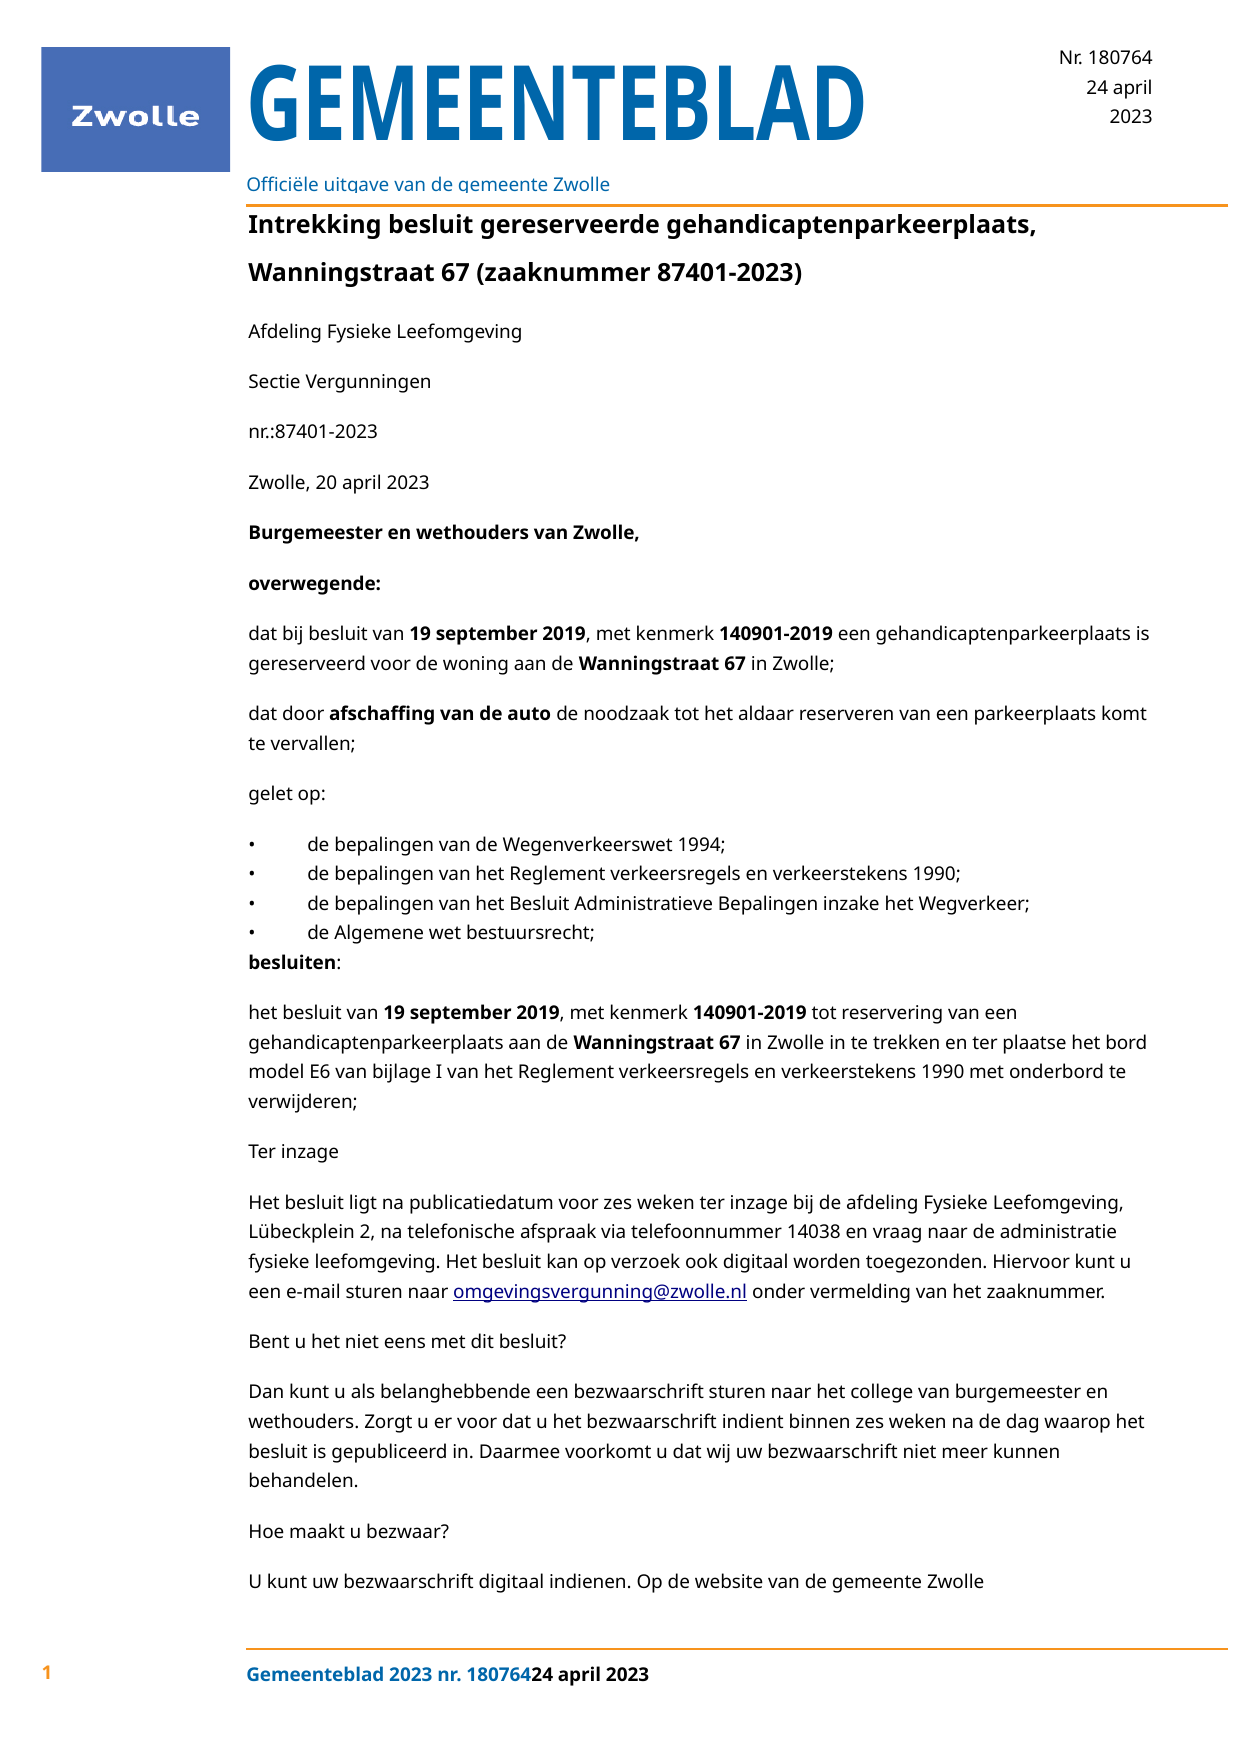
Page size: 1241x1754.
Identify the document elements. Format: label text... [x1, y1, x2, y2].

text Intrekking besluit gereserveerde gehandicaptenparkeerplaats, Wanningstraat 67 (zaaknummer 87401-2023) [248, 207, 1152, 288]
text Dan kunt u als belanghebbende een bezwaarschrift sturen naar het college van burgemeester en wethouders. Zorgt u er voor dat u het bezwaarschrift indient binnen zes weken na de dag waarop het besluit is gepubliceerd in. Daarmee voorkomt u dat wij uw bezwaarschrift niet meer kunnen behandelen. [248, 1379, 1152, 1493]
text Zwolle, 20 april 2023 [248, 469, 1152, 495]
text Hoe maakt u bezwaar? [248, 1518, 1152, 1544]
list de bepalingen van het Reglement verkeersregels en verkeerstekens 1990; [248, 860, 1152, 886]
text overwegende: [248, 570, 1152, 596]
list de bepalingen van het Besluit Administratieve Bepalingen inzake het Wegverkeer; [248, 890, 1152, 916]
list de bepalingen van de Wegenverkeerswet 1994; [248, 831, 1152, 857]
text Sectie Vergunningen [248, 368, 1152, 394]
text dat door afschaffing van de auto de noodzaak tot het aldaar reserveren van een parkeerplaats komt te vervallen; [248, 700, 1152, 756]
text besluiten: [248, 949, 1152, 975]
text Burgemeester en wethouders van Zwolle, [248, 519, 1152, 545]
text nr.:87401-2023 [248, 419, 1152, 444]
text dat bij besluit van 19 september 2019, met kenmerk 140901-2019 een gehandicaptenparkeerplaats is gereserveerd voor de woning aan de Wanningstraat 67 in Zwolle; [248, 620, 1152, 676]
text Afdeling Fysieke Leefomgeving [248, 318, 1152, 344]
picture [41, 47, 231, 172]
text Bent u het niet eens met dit besluit? [248, 1328, 1152, 1354]
text Ter inzage [248, 1139, 1152, 1164]
text U kunt uw bezwaarschrift digitaal indienen. Op de website van de gemeente Zwolle [248, 1568, 1152, 1594]
text Het besluit ligt na publicatiedatum voor zes weken ter inzage bij de afdeling Fysieke Leefomgeving, Lübeckplein 2, na telefonische afspraak via telefoonnummer 14038 en vraag naar de administratie fysieke leefomgeving. Het besluit kan op verzoek ook digitaal worden toegezonden. Hiervoor kunt u een e-mail sturen naar omgevingsvergunning@zwolle.nl onder vermelding van het zaaknummer. [248, 1189, 1152, 1304]
text gelet op: [248, 780, 1152, 806]
text het besluit van 19 september 2019, met kenmerk 140901-2019 tot reservering van een gehandicaptenparkeerplaats aan de Wanningstraat 67 in Zwolle in te trekken en ter plaatse het bord model E6 van bijlage I van het Reglement verkeersregels en verkeerstekens 1990 met onderbord te verwijderen; [248, 999, 1152, 1114]
list de Algemene wet bestuursrecht; [248, 919, 1152, 945]
